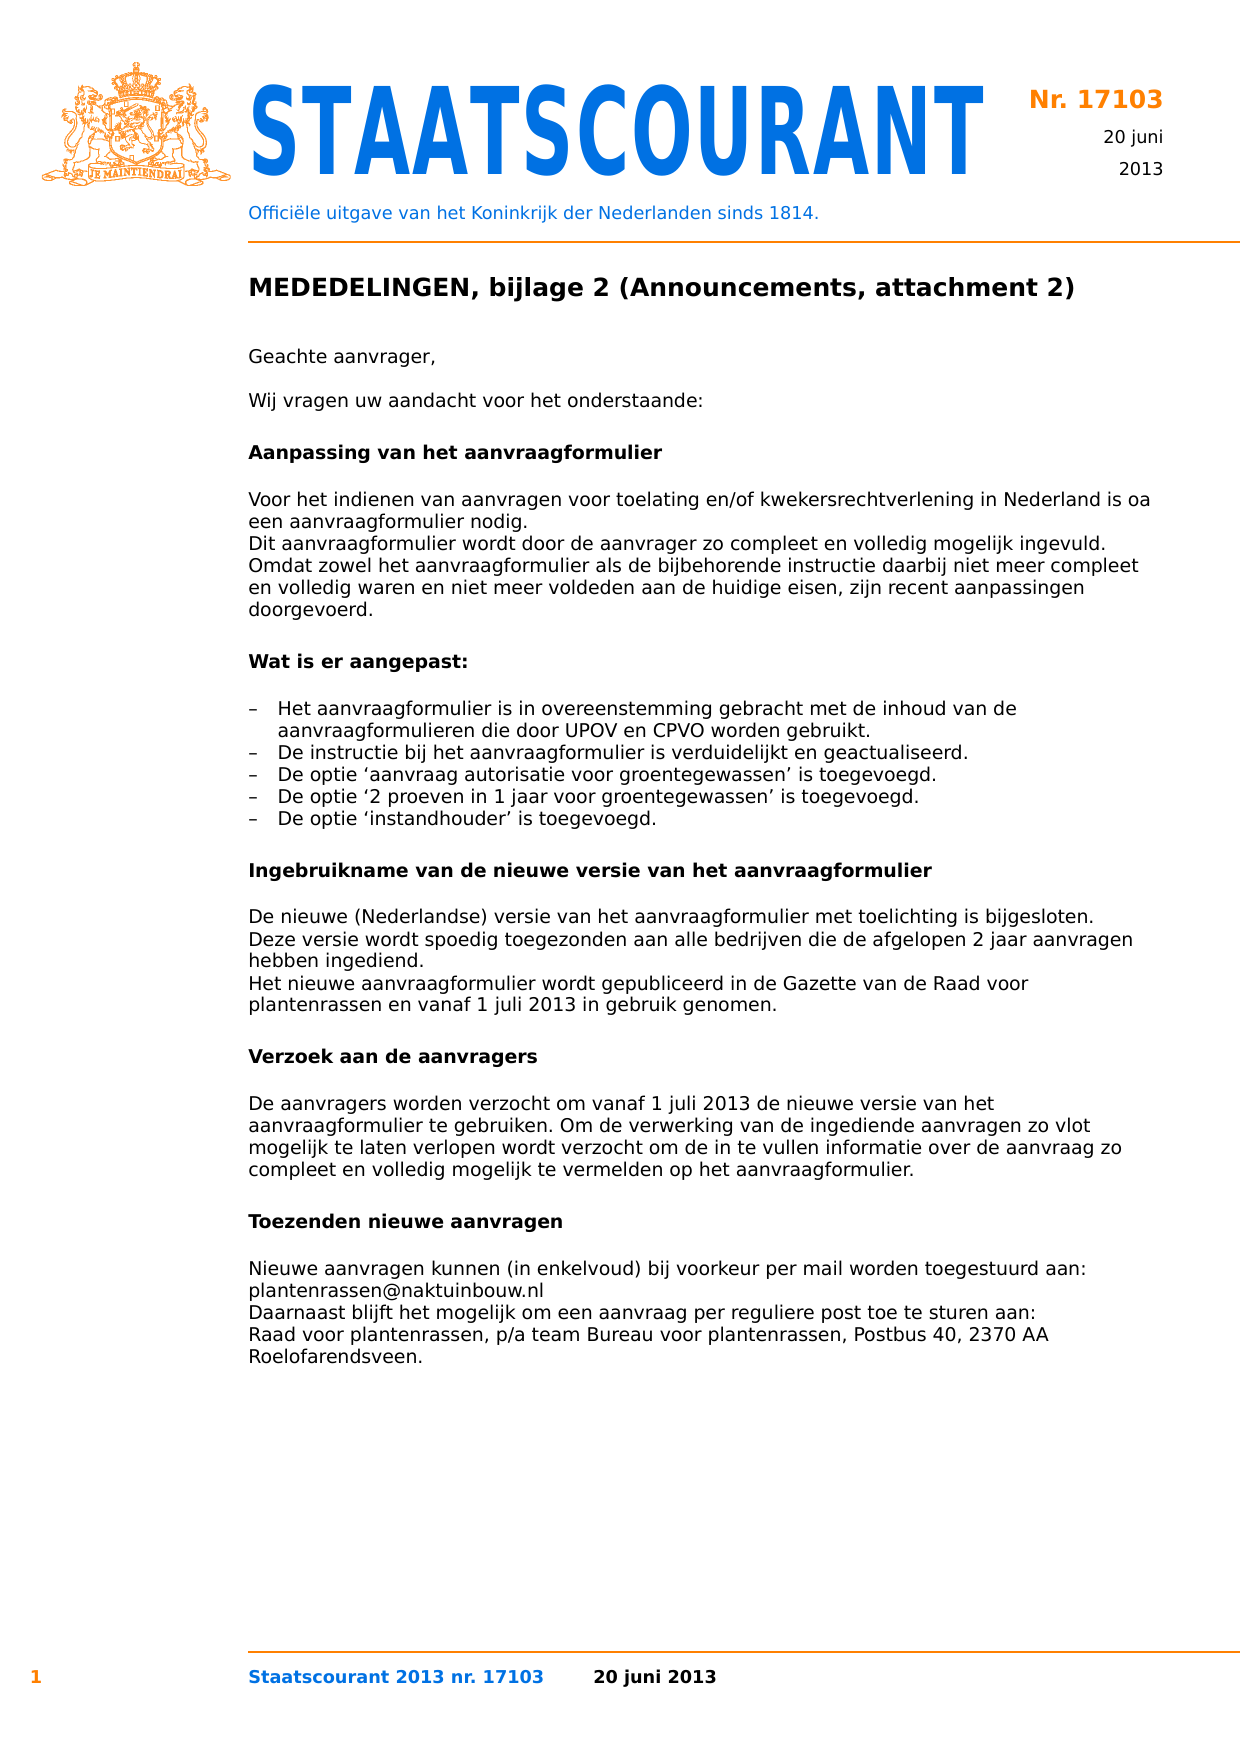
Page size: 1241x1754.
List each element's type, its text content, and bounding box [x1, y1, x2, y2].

table_cell 20 juni [998, 121, 1240, 153]
text De aanvragers worden verzocht om vanaf 1 juli 2013 de nieuwe versie van het aanvraagformulier te gebruiken. Om de verwerking van de ingediende aanvragen zo vlot mogelijk te laten verlopen wordt verzocht om de in te vullen informatie over de aanvraag zo compleet en volledig mogelijk te vermelden op het aanvraagformulier. [248, 1093, 1163, 1181]
text – De instructie bij het aanvraagformulier is verduidelijkt en geactualiseerd. [248, 742, 1163, 763]
subtitle Aanpassing van het aanvraagformulier [248, 442, 1163, 464]
text Het nieuwe aanvraagformulier wordt gepubliceerd in de Gazette van de Raad voor plantenrassen en vanaf 1 juli 2013 in gebruik genomen. [248, 972, 1163, 1016]
text Voor het indienen van aanvragen voor toelating en/of kwekersrechtverlening in Nederland is oa een aanvraagformulier nodig. [248, 489, 1163, 533]
text – De optie ‘aanvraag autorisatie voor groentegewassen’ is toegevoegd. [248, 763, 1163, 786]
table_header [25, 62, 248, 241]
text – De optie ‘2 proeven in 1 jaar voor groentegewassen’ is toegevoegd. [248, 786, 1163, 807]
text Wij vragen uw aandacht voor het onderstaande: [248, 390, 1163, 412]
text Deze versie wordt spoedig toegezonden aan alle bedrijven die de afgelopen 2 jaar aanvragen hebben ingediend. [248, 928, 1163, 972]
subtitle Wat is er aangepast: [248, 651, 1163, 673]
text – De optie ‘instandhouder’ is toegevoegd. [248, 807, 1163, 829]
text Daarnaast blijft het mogelijk om een aanvraag per reguliere post toe te sturen aan: [248, 1302, 1163, 1324]
text De nieuwe (Nederlandse) versie van het aanvraagformulier met toelichting is bijgesloten. [248, 906, 1163, 928]
picture [41, 62, 231, 186]
text Dit aanvraagformulier wordt door de aanvrager zo compleet en volledig mogelijk ingevuld. [248, 533, 1163, 555]
table_header Nr. 17103 [998, 62, 1240, 121]
table_cell 2013 [998, 153, 1240, 203]
subtitle Ingebruikname van de nieuwe versie van het aanvraagformulier [248, 859, 1163, 881]
table_cell Officiële uitgave van het Koninkrijk der Nederlanden sinds 1814. [248, 203, 1240, 241]
subtitle Verzoek aan de aanvragers [248, 1046, 1163, 1068]
text Nieuwe aanvragen kunnen (in enkelvoud) bij voorkeur per mail worden toegestuurd aan: plantenrassen@naktuinbouw.nl [248, 1258, 1163, 1302]
text Omdat zowel het aanvraagformulier als de bijbehorende instructie daarbij niet meer compleet en volledig waren en niet meer voldeden aan de huidige eisen, zijn recent aanpassingen doorgevoerd. [248, 555, 1163, 621]
subtitle MEDEDELINGEN, bijlage 2 (Announcements, attachment 2) [248, 273, 1163, 302]
subtitle Toezenden nieuwe aanvragen [248, 1211, 1163, 1233]
text Geachte aanvrager, [248, 346, 1163, 368]
text Raad voor plantenrassen, p/a team Bureau voor plantenrassen, Postbus 40, 2370 AA Roelofarendsveen. [248, 1324, 1163, 1368]
table_header STAATSCOURANT [248, 62, 998, 203]
text – Het aanvraagformulier is in overeenstemming gebracht met de inhoud van de aanvraagformulieren die door UPOV en CPVO worden gebruikt. [248, 698, 1163, 742]
